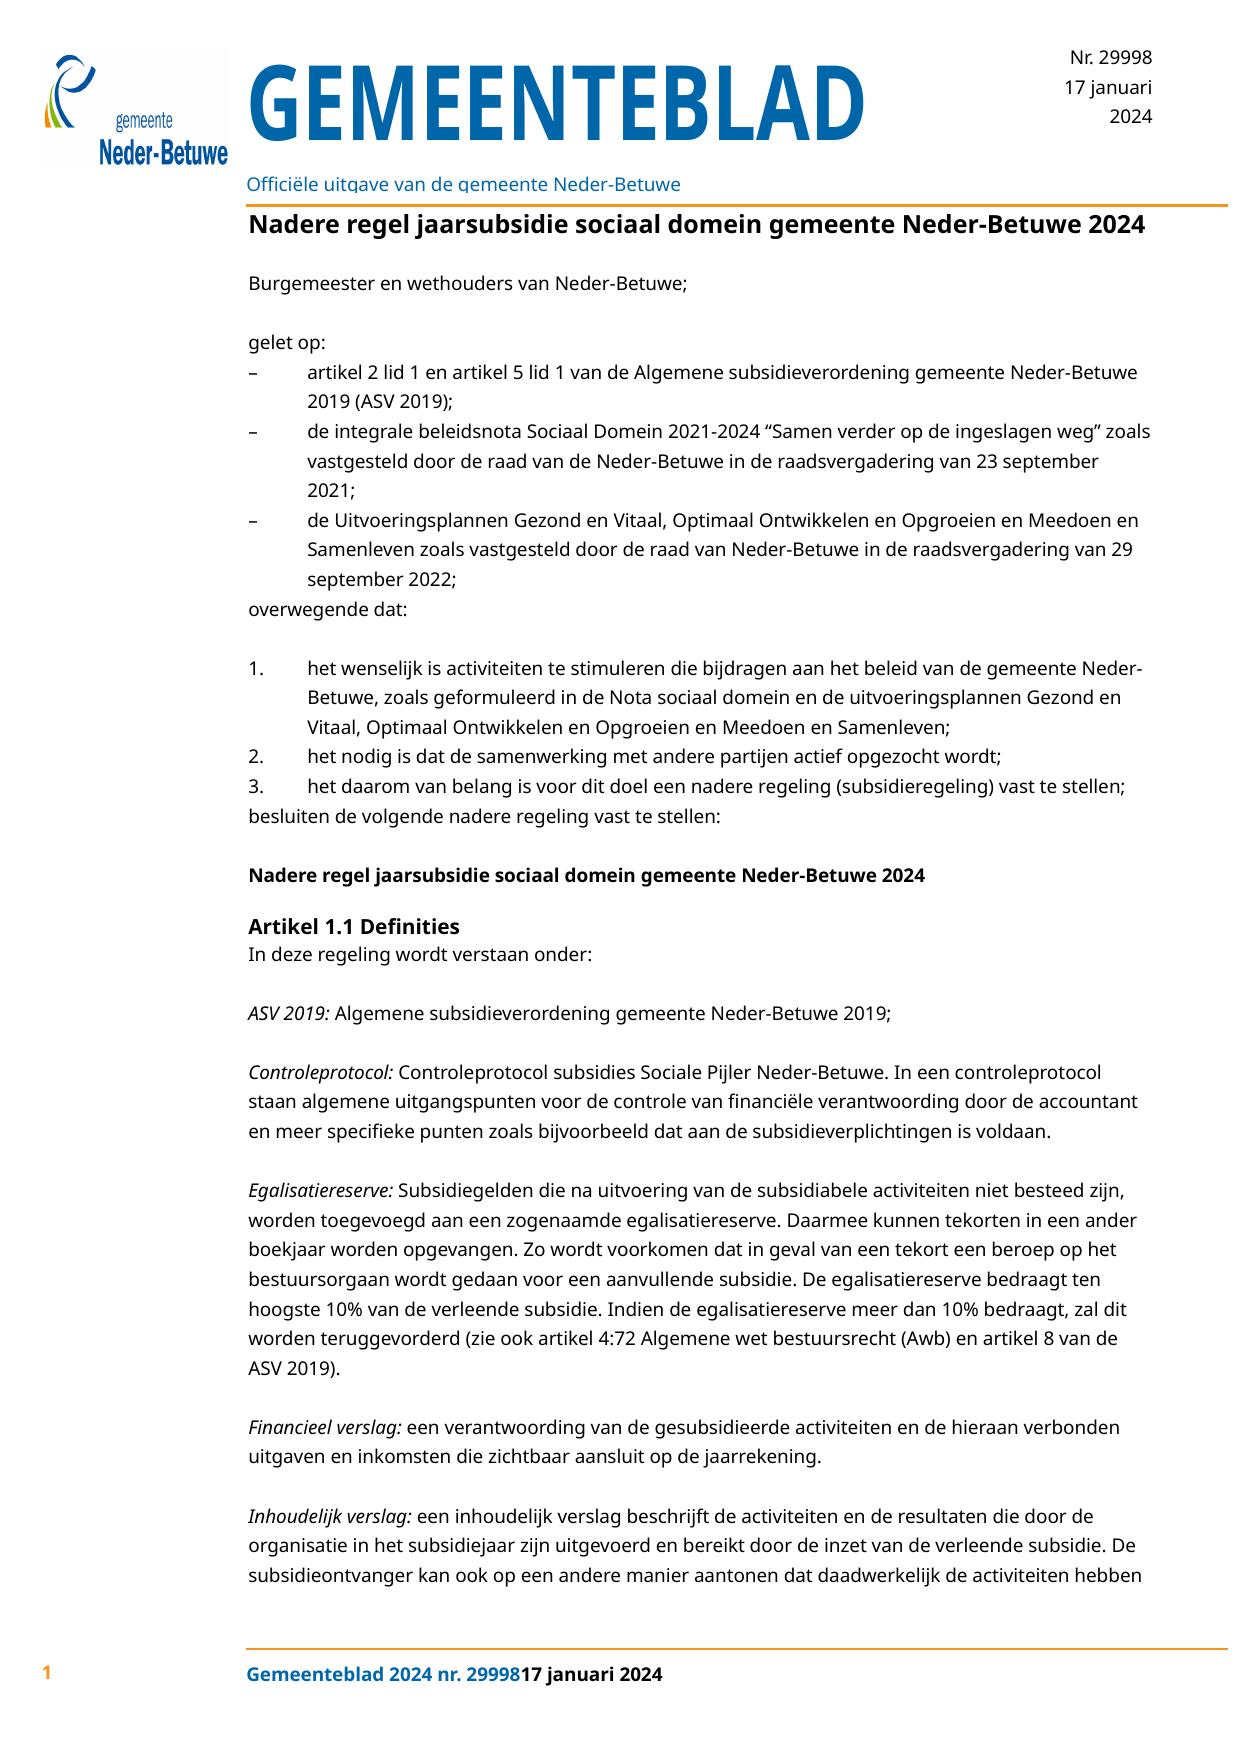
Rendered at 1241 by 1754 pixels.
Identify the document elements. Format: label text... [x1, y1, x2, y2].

list artikel 2 lid 1 en artikel 5 lid 1 van de Algemene subsidieverordening gemeente Neder-Betuwe 2019 (ASV 2019); [248, 359, 1152, 414]
text gelet op: [248, 329, 1152, 355]
text overwegende dat: [248, 596, 1152, 621]
text Burgemeester en wethouders van Neder-Betuwe; [248, 270, 1152, 296]
list het wenselijk is activiteiten te stimuleren die bijdragen aan het beleid van de gemeente Neder-Betuwe, zoals geformuleerd in de Nota sociaal domein en de uitvoeringsplannen Gezond en Vitaal, Optimaal Ontwikkelen en Opgroeien en Meedoen en Samenleven; [248, 655, 1152, 740]
picture [41, 47, 231, 172]
text ASV 2019: Algemene subsidieverordening gemeente Neder-Betuwe 2019; [248, 1000, 1152, 1026]
text Financieel verslag: een verantwoording van de gesubsidieerde activiteiten en de hieraan verbonden uitgaven en inkomsten die zichtbaar aansluit op de jaarrekening. [248, 1414, 1152, 1469]
text Nadere regel jaarsubsidie sociaal domein gemeente Neder-Betuwe 2024 [248, 862, 1152, 888]
list de Uitvoeringsplannen Gezond en Vitaal, Optimaal Ontwikkelen en Opgroeien en Meedoen en Samenleven zoals vastgesteld door de raad van Neder-Betuwe in de raadsvergadering van 29 september 2022; [248, 507, 1152, 592]
text Egalisatiereserve: Subsidiegelden die na uitvoering van de subsidiabele activiteiten niet besteed zijn, worden toegevoegd aan een zogenaamde egalisatiereserve. Daarmee kunnen tekorten in een ander boekjaar worden opgevangen. Zo wordt voorkomen dat in geval van een tekort een beroep op het bestuursorgaan wordt gedaan voor een aanvullende subsidie. De egalisatiereserve bedraagt ten hoogste 10% van de verleende subsidie. Indien de egalisatiereserve meer dan 10% bedraagt, zal dit worden teruggevorderd (zie ook artikel 4:72 Algemene wet bestuursrecht (Awb) en artikel 8 van de ASV 2019). [248, 1177, 1152, 1381]
text Nadere regel jaarsubsidie sociaal domein gemeente Neder-Betuwe 2024 [248, 207, 1152, 241]
list het daarom van belang is voor dit doel een nadere regeling (subsidieregeling) vast te stellen; [248, 773, 1152, 799]
list de integrale beleidsnota Sociaal Domein 2021-2024 “Samen verder op de ingeslagen weg” zoals vastgesteld door de raad van de Neder-Betuwe in de raadsvergadering van 23 september 2021; [248, 418, 1152, 503]
text Inhoudelijk verslag: een inhoudelijk verslag beschrijft de activiteiten en de resultaten die door de organisatie in het subsidiejaar zijn uitgevoerd en bereikt door de inzet van de verleende subsidie. De subsidieontvanger kan ook op een andere manier aantonen dat daadwerkelijk de activiteiten hebben [248, 1503, 1152, 1588]
text In deze regeling wordt verstaan onder: [248, 941, 1152, 967]
text besluiten de volgende nadere regeling vast te stellen: [248, 803, 1152, 828]
list het nodig is dat de samenwerking met andere partijen actief opgezocht wordt; [248, 744, 1152, 769]
text Artikel 1.1 Definities [248, 912, 1152, 941]
text Controleprotocol: Controleprotocol subsidies Sociale Pijler Neder-Betuwe. In een controleprotocol staan algemene uitgangspunten voor de controle van financiële verantwoording door de accountant en meer specifieke punten zoals bijvoorbeeld dat aan de subsidieverplichtingen is voldaan. [248, 1059, 1152, 1144]
